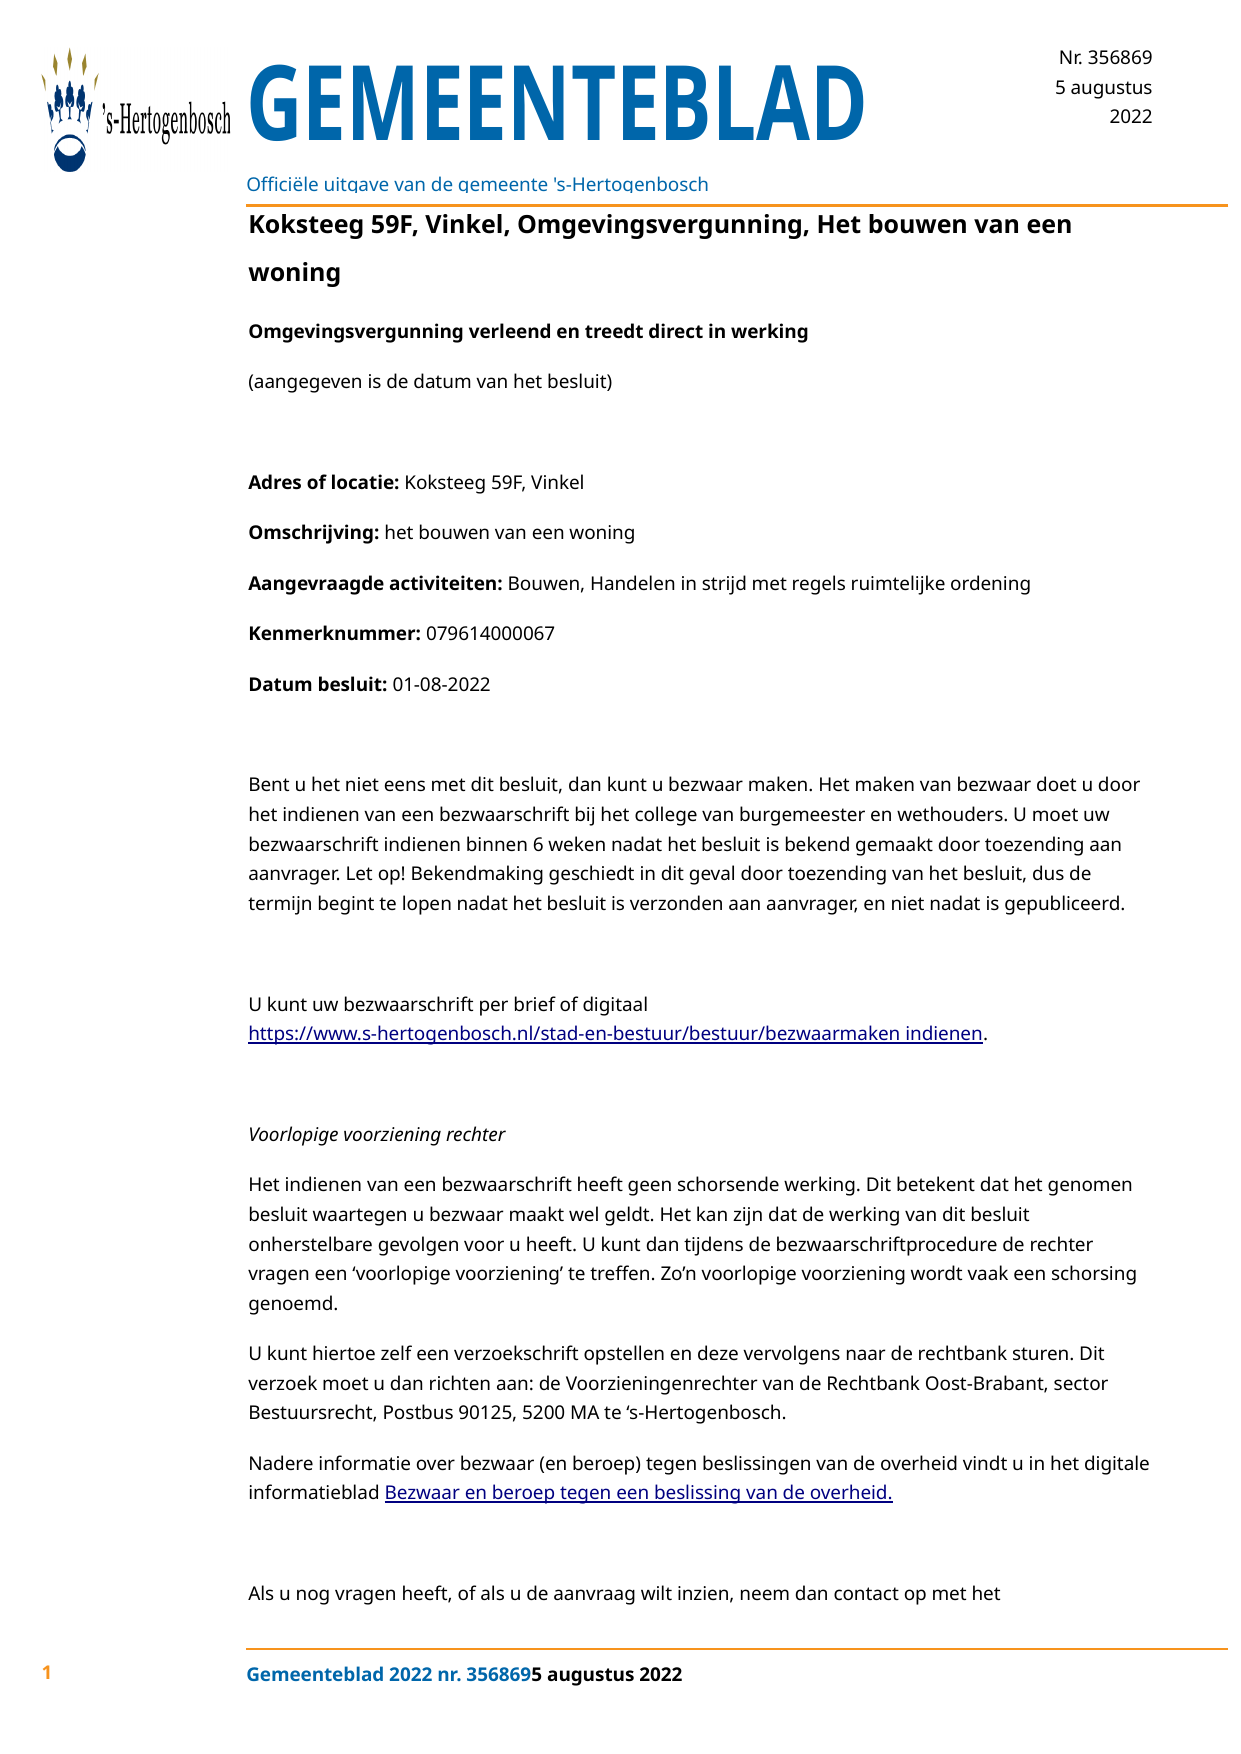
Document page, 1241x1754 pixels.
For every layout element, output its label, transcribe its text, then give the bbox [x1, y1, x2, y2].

text Kenmerknummer: 079614000067 [248, 620, 1152, 646]
text Koksteeg 59F, Vinkel, Omgevingsvergunning, Het bouwen van een woning [248, 207, 1152, 288]
text Als u nog vragen heeft, of als u de aanvraag wilt inzien, neem dan contact op met het [248, 1580, 1152, 1606]
text Aangevraagde activiteiten: Bouwen, Handelen in strijd met regels ruimtelijke ordening [248, 570, 1152, 596]
text Omgevingsvergunning verleend en treedt direct in werking [248, 318, 1152, 344]
text U kunt uw bezwaarschrift per brief of digitaal https://www.s-hertogenbosch.nl/stad-en-bestuur/bestuur/bezwaarmaken indienen. [248, 991, 1152, 1046]
text Datum besluit: 01-08-2022 [248, 671, 1152, 697]
text Omschrijving: het bouwen van een woning [248, 519, 1152, 545]
picture [41, 47, 231, 172]
text Het indienen van een bezwaarschrift heeft geen schorsende werking. Dit betekent dat het genomen besluit waartegen u bezwaar maakt wel geldt. Het kan zijn dat de werking van dit besluit onherstelbare gevolgen voor u heeft. U kunt dan tijdens de bezwaarschriftprocedure de rechter vragen een ‘voorlopige voorziening’ te treffen. Zo’n voorlopige voorziening wordt vaak een schorsing genoemd. [248, 1172, 1152, 1316]
text Adres of locatie: Koksteeg 59F, Vinkel [248, 469, 1152, 495]
text U kunt hiertoe zelf een verzoekschrift opstellen en deze vervolgens naar de rechtbank sturen. Dit verzoek moet u dan richten aan: de Voorzieningenrechter van de Rechtbank Oost-Brabant, sector Bestuursrecht, Postbus 90125, 5200 MA te ‘s-Hertogenbosch. [248, 1340, 1152, 1425]
text Bent u het niet eens met dit besluit, dan kunt u bezwaar maken. Het maken van bezwaar doet u door het indienen van een bezwaarschrift bij het college van burgemeester en wethouders. U moet uw bezwaarschrift indienen binnen 6 weken nadat het besluit is bekend gemaakt door toezending aan aanvrager. Let op! Bekendmaking geschiedt in dit geval door toezending van het besluit, dus de termijn begint te lopen nadat het besluit is verzonden aan aanvrager, en niet nadat is gepubliceerd. [248, 772, 1152, 916]
text Nadere informatie over bezwaar (en beroep) tegen beslissingen van de overheid vindt u in het digitale informatieblad Bezwaar en beroep tegen een beslissing van de overheid. [248, 1450, 1152, 1505]
text (aangegeven is de datum van het besluit) [248, 368, 1152, 394]
text Voorlopige voorziening rechter [248, 1121, 1152, 1147]
